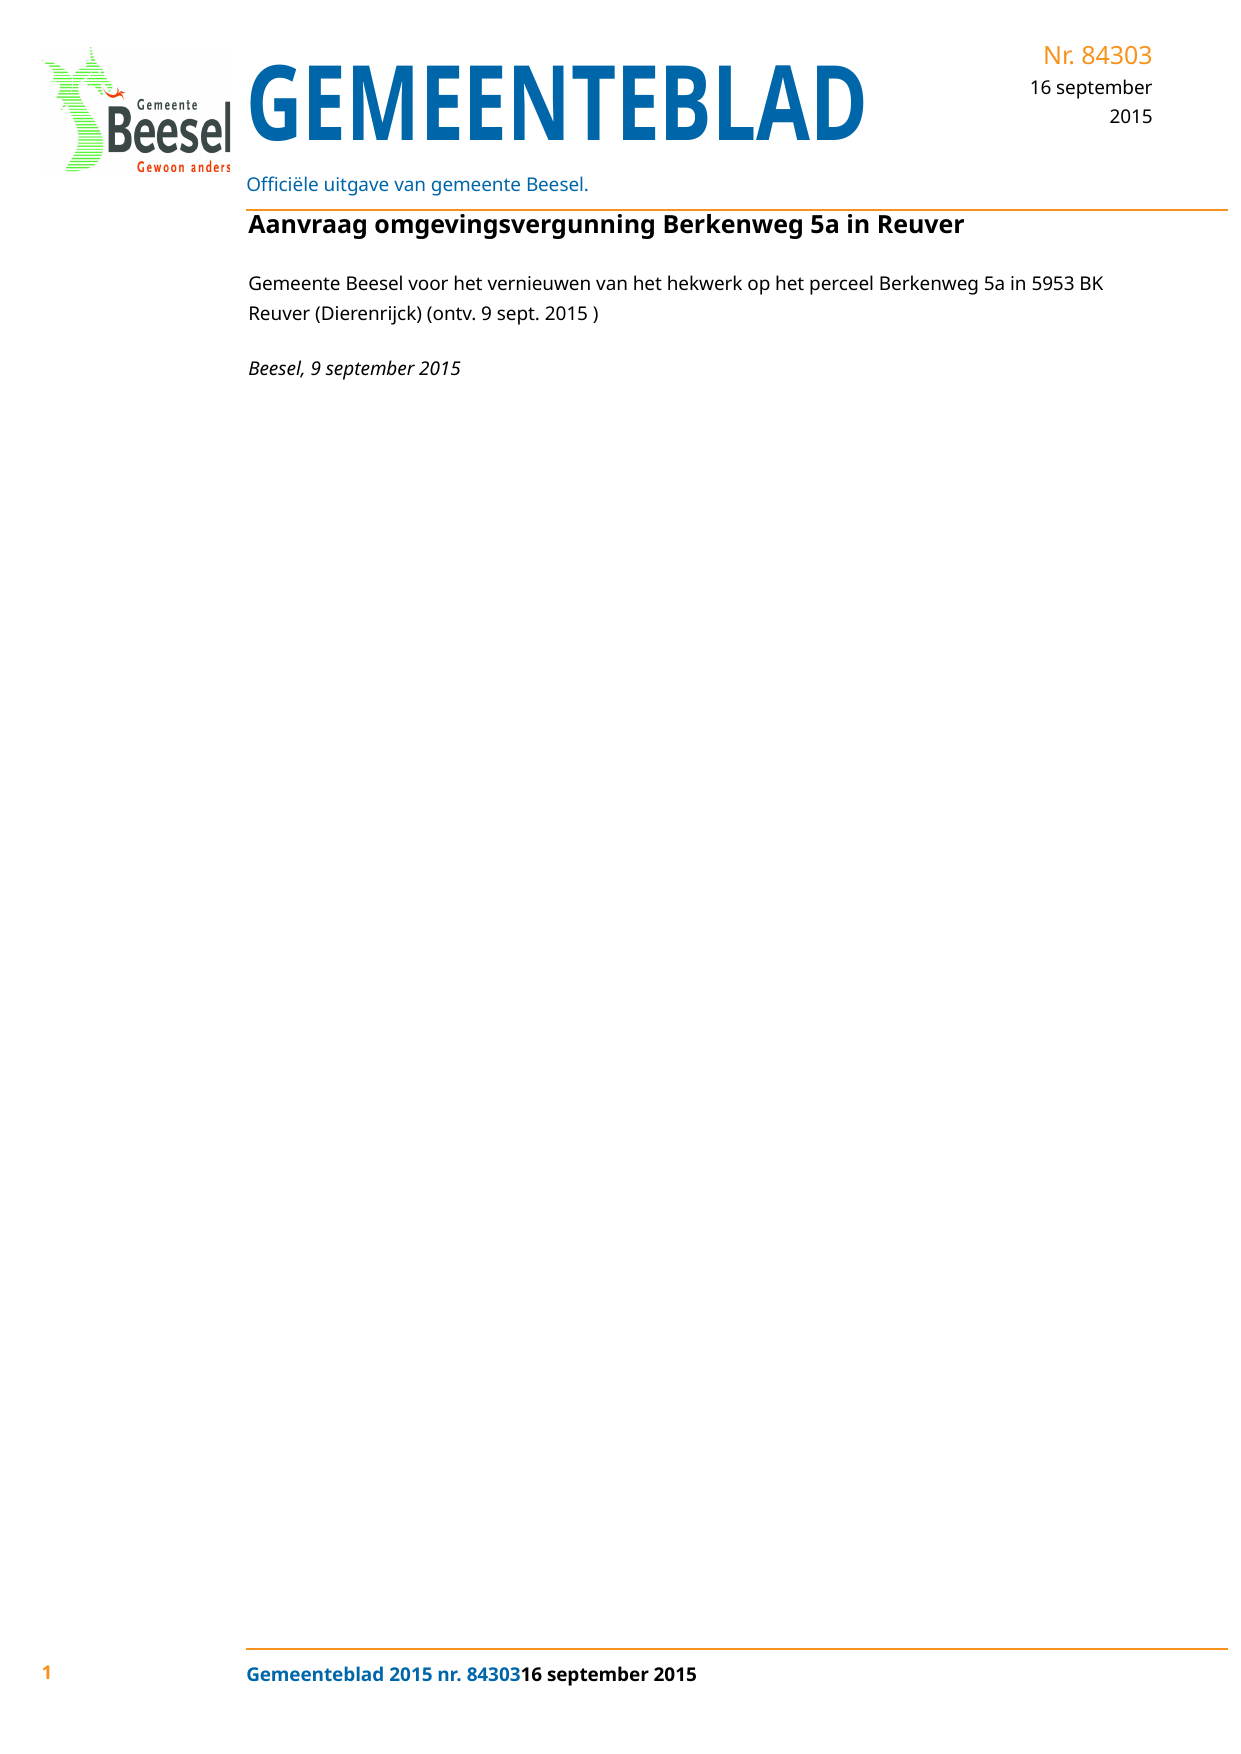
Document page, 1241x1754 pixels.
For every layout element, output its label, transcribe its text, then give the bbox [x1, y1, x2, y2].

text Beesel, 9 september 2015 [248, 355, 1152, 381]
text Aanvraag omgevingsvergunning Berkenweg 5a in Reuver [248, 211, 1152, 241]
picture [41, 47, 231, 172]
text Gemeente Beesel voor het vernieuwen van het hekwerk op het perceel Berkenweg 5a in 5953 BK Reuver (Dierenrijck) (ontv. 9 sept. 2015 ) [248, 270, 1152, 326]
